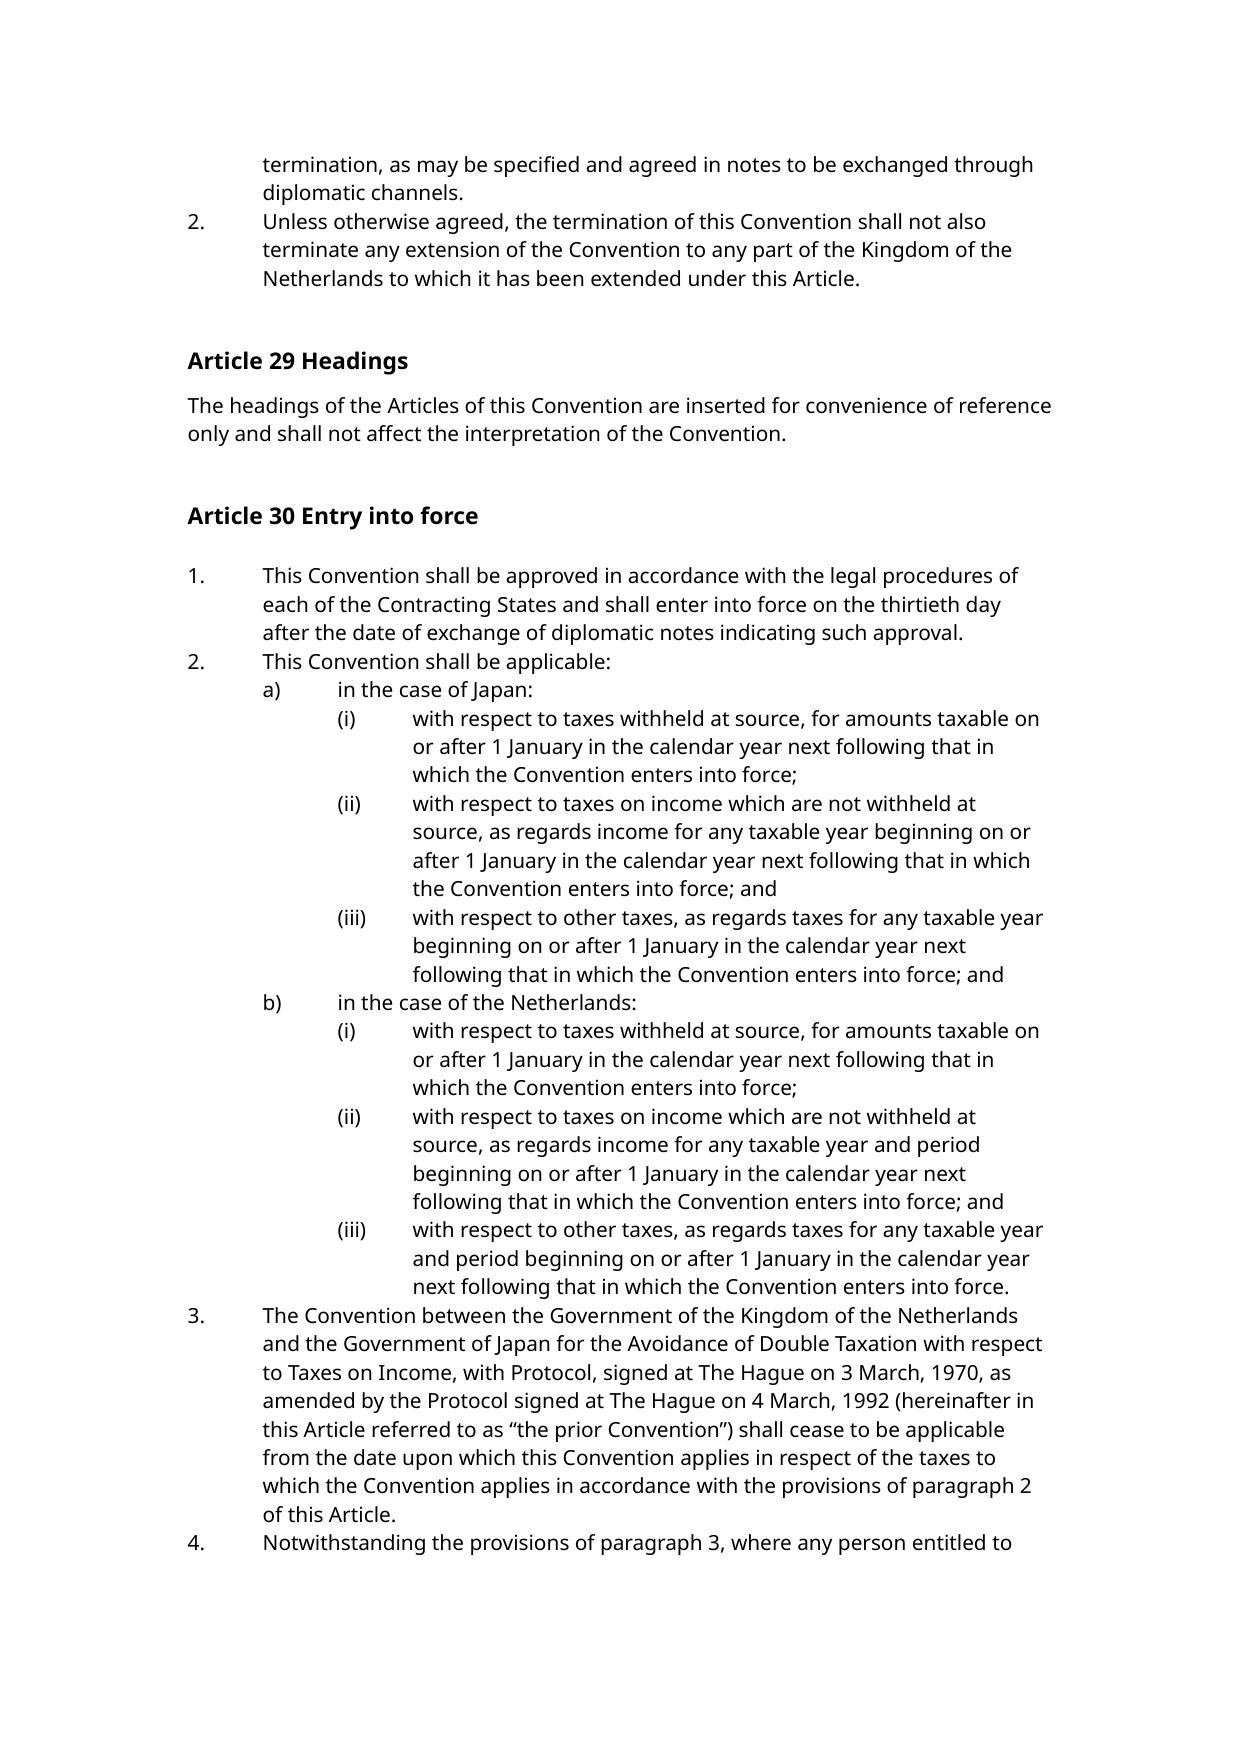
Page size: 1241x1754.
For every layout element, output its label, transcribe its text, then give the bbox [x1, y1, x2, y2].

list in the case of the Netherlands: [262, 988, 1053, 1017]
list with respect to other taxes, as regards taxes for any taxable year beginning on or after 1 January in the calendar year next following that in which the Convention enters into force; and [337, 903, 1053, 988]
text The headings of the Articles of this Convention are inserted for convenience of reference only and shall not affect the interpretation of the Convention. [187, 391, 1053, 448]
subtitle Article 29 Headings [187, 345, 1053, 376]
list in the case of Japan: [262, 675, 1053, 704]
list This Convention shall be approved in accordance with the legal procedures of each of the Contracting States and shall enter into force on the thirtieth day after the date of exchange of diplomatic notes indicating such approval. [187, 562, 1053, 647]
subtitle Article 30 Entry into force [187, 500, 1053, 532]
list with respect to taxes on income which are not withheld at source, as regards income for any taxable year beginning on or after 1 January in the calendar year next following that in which the Convention enters into force; and [337, 789, 1053, 903]
list The Convention between the Government of the Kingdom of the Netherlands and the Government of Japan for the Avoidance of Double Taxation with respect to Taxes on Income, with Protocol, signed at The Hague on 3 March, 1970, as amended by the Protocol signed at The Hague on 4 March, 1992 (hereinafter in this Article referred to as “the prior Convention”) shall cease to be applicable from the date upon which this Convention applies in respect of the taxes to which the Convention applies in accordance with the provisions of paragraph 2 of this Article. [187, 1301, 1053, 1528]
list This Convention shall be applicable: [187, 647, 1053, 675]
list Notwithstanding the provisions of paragraph 3, where any person entitled to [187, 1528, 1053, 1557]
list with respect to taxes withheld at source, for amounts taxable on or after 1 January in the calendar year next following that in which the Convention enters into force; [337, 704, 1053, 789]
list termination, as may be specified and agreed in notes to be exchanged through diplomatic channels. [187, 150, 1053, 207]
list Unless otherwise agreed, the termination of this Convention shall not also terminate any extension of the Convention to any part of the Kingdom of the Netherlands to which it has been extended under this Article. [187, 207, 1053, 292]
list with respect to taxes on income which are not withheld at source, as regards income for any taxable year and period beginning on or after 1 January in the calendar year next following that in which the Convention enters into force; and [337, 1102, 1053, 1216]
list with respect to other taxes, as regards taxes for any taxable year and period beginning on or after 1 January in the calendar year next following that in which the Convention enters into force. [337, 1216, 1053, 1301]
list with respect to taxes withheld at source, for amounts taxable on or after 1 January in the calendar year next following that in which the Convention enters into force; [337, 1017, 1053, 1102]
